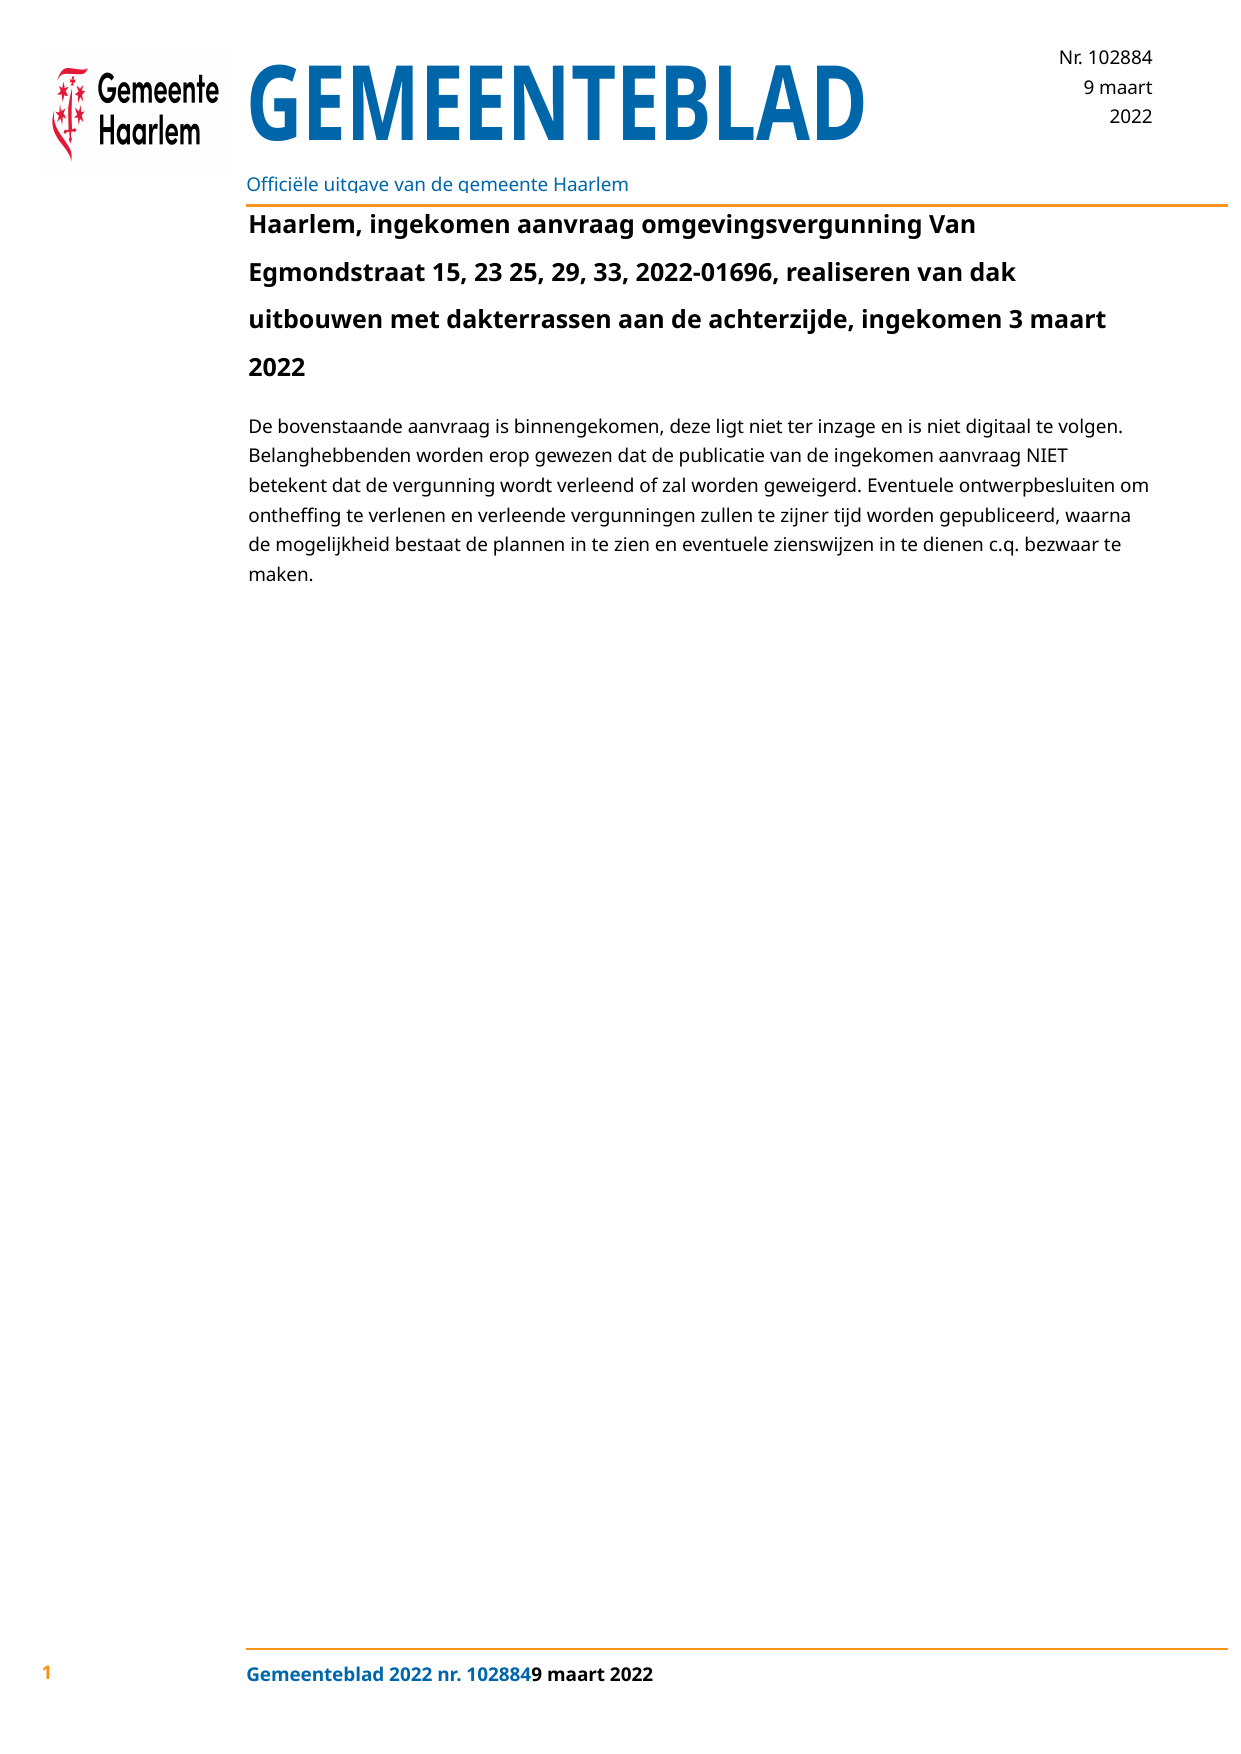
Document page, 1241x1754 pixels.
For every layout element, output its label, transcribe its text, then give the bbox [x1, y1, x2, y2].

text Haarlem, ingekomen aanvraag omgevingsvergunning Van Egmondstraat 15, 23 25, 29, 33, 2022-01696, realiseren van dak uitbouwen met dakterrassen aan de achterzijde, ingekomen 3 maart 2022 [248, 207, 1152, 384]
picture [41, 47, 231, 172]
text De bovenstaande aanvraag is binnengekomen, deze ligt niet ter inzage en is niet digitaal te volgen. Belanghebbenden worden erop gewezen dat de publicatie van de ingekomen aanvraag NIET betekent dat de vergunning wordt verleend of zal worden geweigerd. Eventuele ontwerpbesluiten om ontheffing te verlenen en verleende vergunningen zullen te zijner tijd worden gepubliceerd, waarna de mogelijkheid bestaat de plannen in te zien en eventuele zienswijzen in te dienen c.q. bezwaar te maken. [248, 413, 1152, 587]
